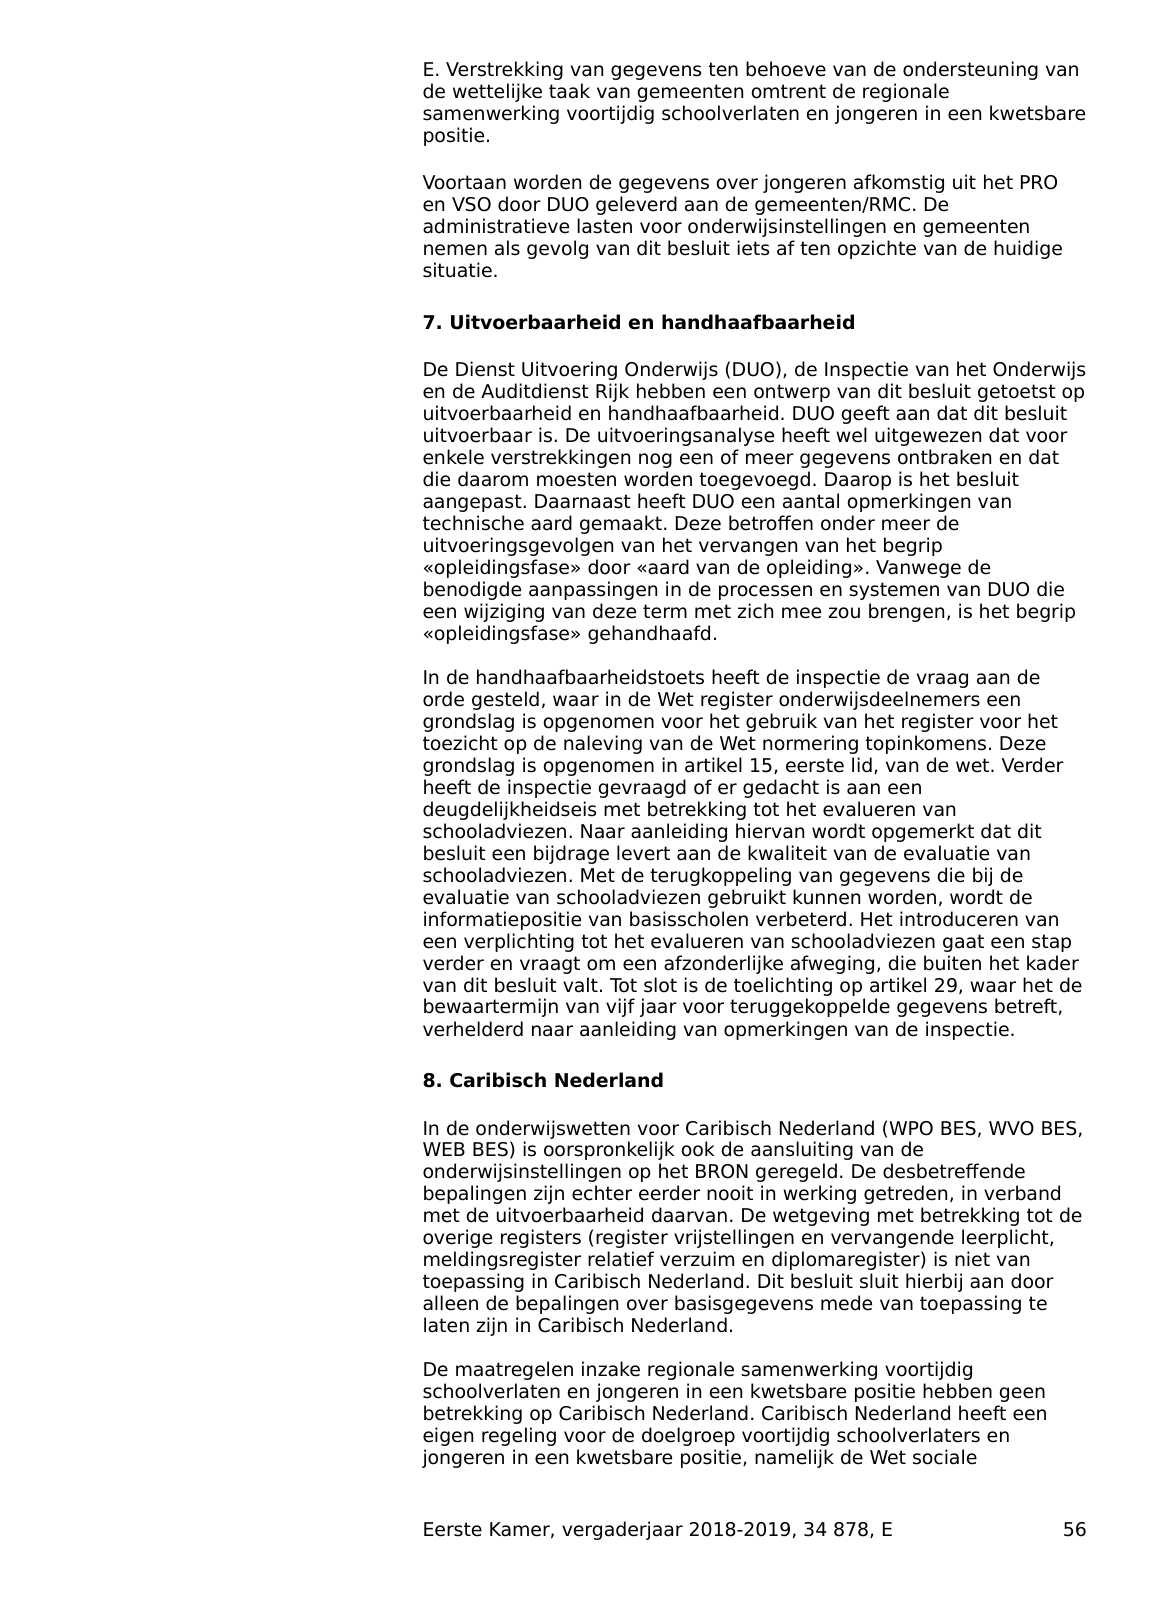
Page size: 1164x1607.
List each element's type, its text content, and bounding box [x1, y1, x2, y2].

text De Dienst Uitvoering Onderwijs (DUO), de Inspectie van het Onderwijs en de Auditdienst Rijk hebben een ontwerp van dit besluit getoetst op uitvoerbaarheid en handhaafbaarheid. DUO geeft aan dat dit besluit uitvoerbaar is. De uitvoeringsanalyse heeft wel uitgewezen dat voor enkele verstrekkingen nog een of meer gegevens ontbraken en dat die daarom moesten worden toegevoegd. Daarop is het besluit aangepast. Daarnaast heeft DUO een aantal opmerkingen van technische aard gemaakt. Deze betroffen onder meer de uitvoeringsgevolgen van het vervangen van het begrip «opleidingsfase» door «aard van de opleiding». Vanwege de benodigde aanpassingen in de processen en systemen van DUO die een wijziging van deze term met zich mee zou brengen, is het begrip «opleidingsfase» gehandhaafd. [422, 359, 1087, 644]
text In de onderwijswetten voor Caribisch Nederland (WPO BES, WVO BES, WEB BES) is oorspronkelijk ook de aansluiting van de onderwijsinstellingen op het BRON geregeld. De desbetreffende bepalingen zijn echter eerder nooit in werking getreden, in verband met de uitvoerbaarheid daarvan. De wetgeving met betrekking tot de overige registers (register vrijstellingen en vervangende leerplicht, meldingsregister relatief verzuim en diplomaregister) is niet van toepassing in Caribisch Nederland. Dit besluit sluit hierbij aan door alleen de bepalingen over basisgegevens mede van toepassing te laten zijn in Caribisch Nederland. [422, 1117, 1087, 1337]
text De maatregelen inzake regionale samenwerking voortijdig schoolverlaten en jongeren in een kwetsbare positie hebben geen betrekking op Caribisch Nederland. Caribisch Nederland heeft een eigen regeling voor de doelgroep voortijdig schoolverlaters en jongeren in een kwetsbare positie, namelijk de Wet sociale [422, 1359, 1087, 1469]
subtitle 7. Uitvoerbaarheid en handhaafbaarheid [422, 312, 1087, 334]
text In de handhaafbaarheidstoets heeft de inspectie de vraag aan de orde gesteld, waar in de Wet register onderwijsdeelnemers een grondslag is opgenomen voor het gebruik van het register voor het toezicht op de naleving van de Wet normering topinkomens. Deze grondslag is opgenomen in artikel 15, eerste lid, van de wet. Verder heeft de inspectie gevraagd of er gedacht is aan een deugdelijkheidseis met betrekking tot het evalueren van schooladviezen. Naar aanleiding hiervan wordt opgemerkt dat dit besluit een bijdrage levert aan de kwaliteit van de evaluatie van schooladviezen. Met de terugkoppeling van gegevens die bij de evaluatie van schooladviezen gebruikt kunnen worden, wordt de informatiepositie van basisscholen verbeterd. Het introduceren van een verplichting tot het evalueren van schooladviezen gaat een stap verder en vraagt om een afzonderlijke afweging, die buiten het kader van dit besluit valt. Tot slot is de toelichting op artikel 29, waar het de bewaartermijn van vijf jaar voor teruggekoppelde gegevens betreft, verhelderd naar aanleiding van opmerkingen van de inspectie. [422, 667, 1087, 1040]
subtitle 8. Caribisch Nederland [422, 1070, 1087, 1092]
subtitle E. Verstrekking van gegevens ten behoeve van de ondersteuning van de wettelijke taak van gemeenten omtrent de regionale samenwerking voortijdig schoolverlaten en jongeren in een kwetsbare positie. [422, 59, 1087, 147]
text Voortaan worden de gegevens over jongeren afkomstig uit het PRO en VSO door DUO geleverd aan de gemeenten/RMC. De administratieve lasten voor onderwijsinstellingen en gemeenten nemen als gevolg van dit besluit iets af ten opzichte van de huidige situatie. [422, 172, 1087, 282]
